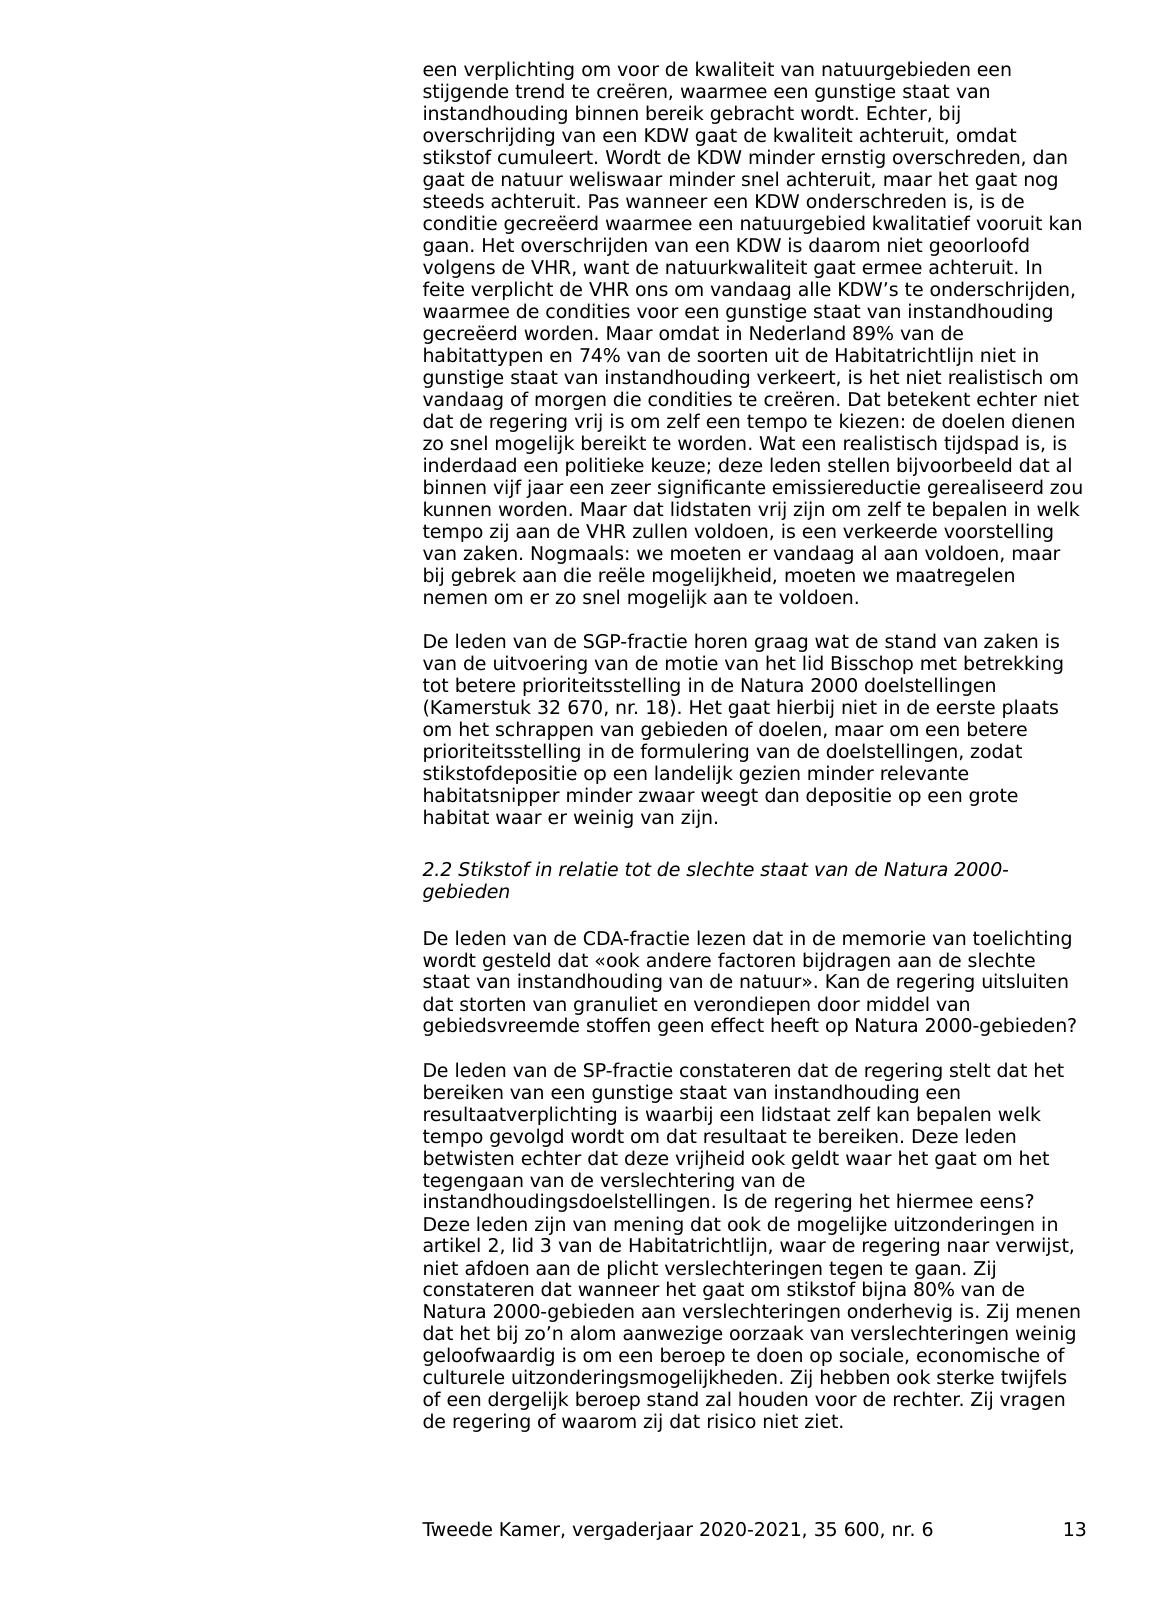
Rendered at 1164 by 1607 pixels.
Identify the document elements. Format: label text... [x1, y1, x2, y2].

subtitle 2.2 Stikstof in relatie tot de slechte staat van de Natura 2000-gebieden [422, 858, 1087, 902]
text De leden van de SP-fractie constateren dat de regering stelt dat het bereiken van een gunstige staat van instandhouding een resultaatverplichting is waarbij een lidstaat zelf kan bepalen welk tempo gevolgd wordt om dat resultaat te bereiken. Deze leden betwisten echter dat deze vrijheid ook geldt waar het gaat om het tegengaan van de verslechtering van de instandhoudingsdoelstellingen. Is de regering het hiermee eens? Deze leden zijn van mening dat ook de mogelijke uitzonderingen in artikel 2, lid 3 van de Habitatrichtlijn, waar de regering naar verwijst, niet afdoen aan de plicht verslechteringen tegen te gaan. Zij constateren dat wanneer het gaat om stikstof bijna 80% van de Natura 2000-gebieden aan verslechteringen onderhevig is. Zij menen dat het bij zo’n alom aanwezige oorzaak van verslechteringen weinig geloofwaardig is om een beroep te doen op sociale, economische of culturele uitzonderingsmogelijkheden. Zij hebben ook sterke twijfels of een dergelijk beroep stand zal houden voor de rechter. Zij vragen de regering of waarom zij dat risico niet ziet. [422, 1059, 1087, 1433]
text De leden van de CDA-fractie lezen dat in de memorie van toelichting wordt gesteld dat «ook andere factoren bijdragen aan de slechte staat van instandhouding van de natuur». Kan de regering uitsluiten dat storten van granuliet en verondiepen door middel van gebiedsvreemde stoffen geen effect heeft op Natura 2000-gebieden? [422, 927, 1087, 1037]
text De leden van de SGP-fractie horen graag wat de stand van zaken is van de uitvoering van de motie van het lid Bisschop met betrekking tot betere prioriteitsstelling in de Natura 2000 doelstellingen (Kamerstuk 32 670, nr. 18). Het gaat hierbij niet in de eerste plaats om het schrappen van gebieden of doelen, maar om een betere prioriteitsstelling in de formulering van de doelstellingen, zodat stikstofdepositie op een landelijk gezien minder relevante habitatsnipper minder zwaar weegt dan depositie op een grote habitat waar er weinig van zijn. [422, 631, 1087, 828]
text een verplichting om voor de kwaliteit van natuurgebieden een stijgende trend te creëren, waarmee een gunstige staat van instandhouding binnen bereik gebracht wordt. Echter, bij overschrijding van een KDW gaat de kwaliteit achteruit, omdat stikstof cumuleert. Wordt de KDW minder ernstig overschreden, dan gaat de natuur weliswaar minder snel achteruit, maar het gaat nog steeds achteruit. Pas wanneer een KDW onderschreden is, is de conditie gecreëerd waarmee een natuurgebied kwalitatief vooruit kan gaan. Het overschrijden van een KDW is daarom niet geoorloofd volgens de VHR, want de natuurkwaliteit gaat ermee achteruit. In feite verplicht de VHR ons om vandaag alle KDW’s te onderschrijden, waarmee de condities voor een gunstige staat van instandhouding gecreëerd worden. Maar omdat in Nederland 89% van de habitattypen en 74% van de soorten uit de Habitatrichtlijn niet in gunstige staat van instandhouding verkeert, is het niet realistisch om vandaag of morgen die condities te creëren. Dat betekent echter niet dat de regering vrij is om zelf een tempo te kiezen: de doelen dienen zo snel mogelijk bereikt te worden. Wat een realistisch tijdspad is, is inderdaad een politieke keuze; deze leden stellen bijvoorbeeld dat al binnen vijf jaar een zeer significante emissiereductie gerealiseerd zou kunnen worden. Maar dat lidstaten vrij zijn om zelf te bepalen in welk tempo zij aan de VHR zullen voldoen, is een verkeerde voorstelling van zaken. Nogmaals: we moeten er vandaag al aan voldoen, maar bij gebrek aan die reële mogelijkheid, moeten we maatregelen nemen om er zo snel mogelijk aan te voldoen. [422, 59, 1087, 608]
